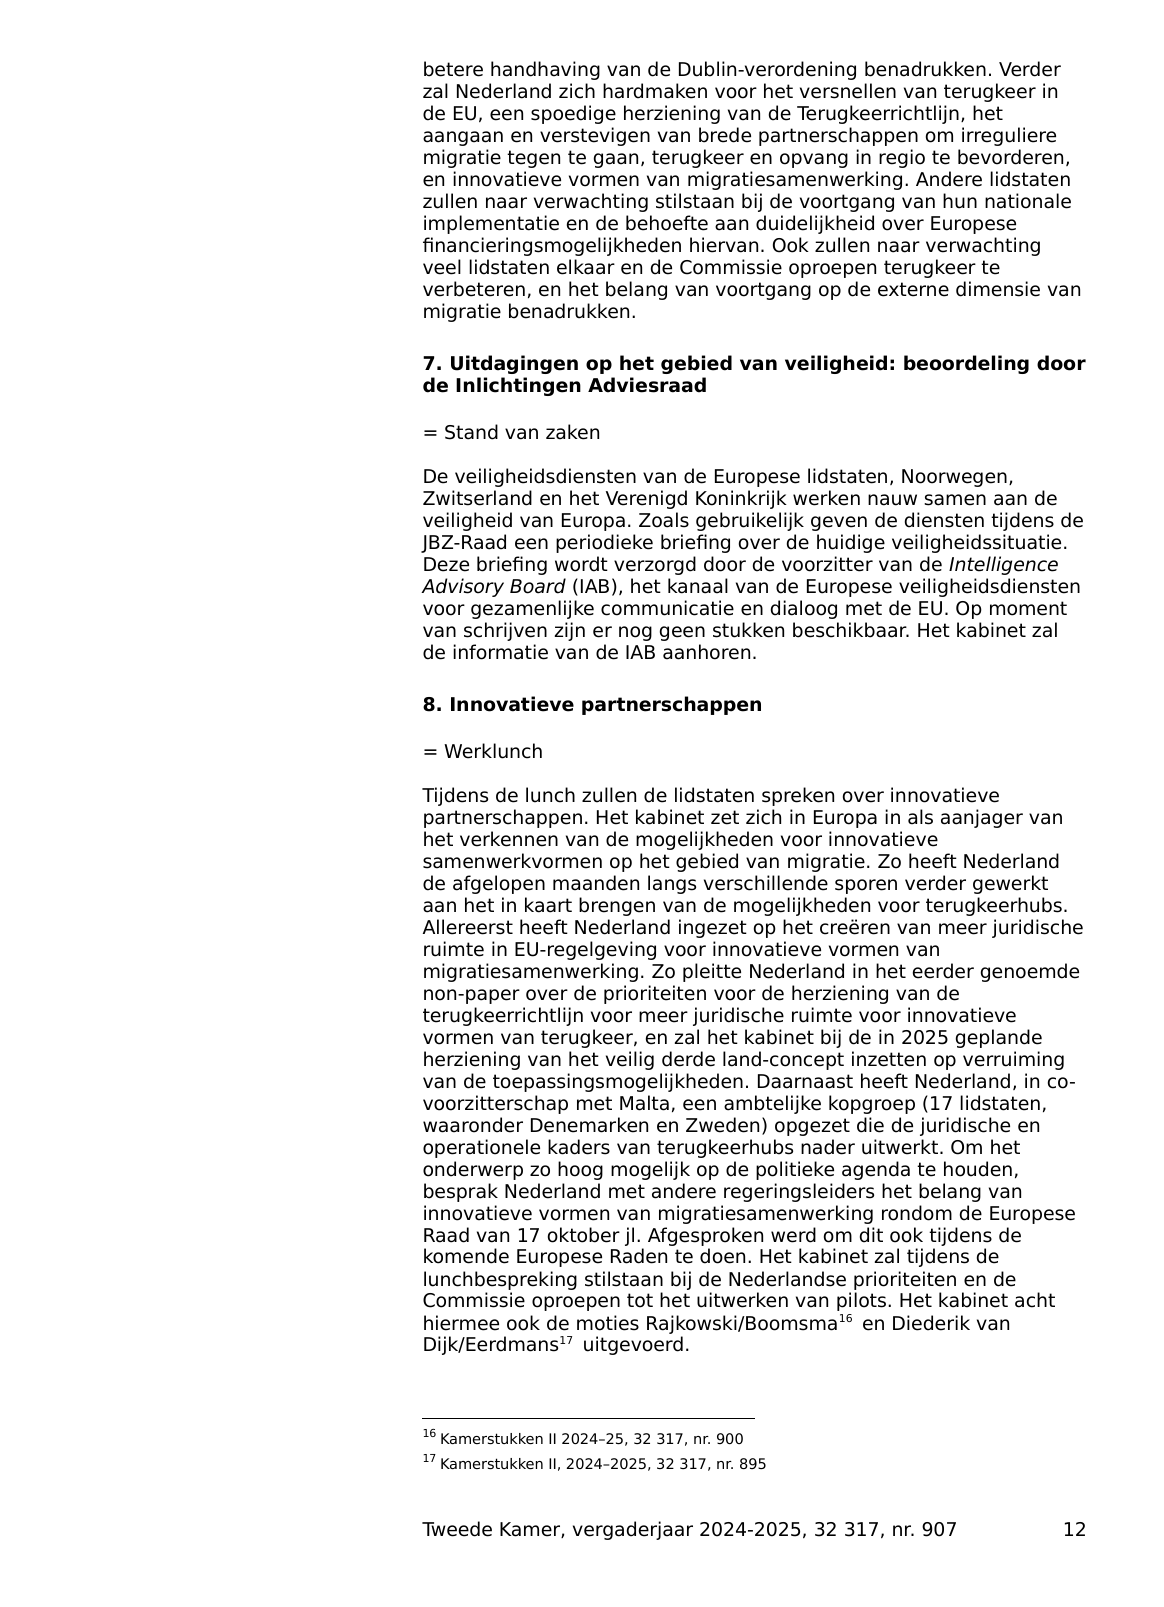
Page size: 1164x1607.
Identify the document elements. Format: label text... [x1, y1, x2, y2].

text = Stand van zaken [422, 422, 1087, 444]
text Kamerstukken II, 2024–2025, 32 317, nr. 895 [422, 1452, 1087, 1474]
text Tijdens de lunch zullen de lidstaten spreken over innovatieve partnerschappen. Het kabinet zet zich in Europa in als aanjager van het verkennen van de mogelijkheden voor innovatieve samenwerkvormen op het gebied van migratie. Zo heeft Nederland de afgelopen maanden langs verschillende sporen verder gewerkt aan het in kaart brengen van de mogelijkheden voor terugkeerhubs. Allereerst heeft Nederland ingezet op het creëren van meer juridische ruimte in EU-regelgeving voor innovatieve vormen van migratiesamenwerking. Zo pleitte Nederland in het eerder genoemde non-paper over de prioriteiten voor de herziening van de terugkeerrichtlijn voor meer juridische ruimte voor innovatieve vormen van terugkeer, en zal het kabinet bij de in 2025 geplande herziening van het veilig derde land-concept inzetten op verruiming van de toepassingsmogelijkheden. Daarnaast heeft Nederland, in co-voorzitterschap met Malta, een ambtelijke kopgroep (17 lidstaten, waaronder Denemarken en Zweden) opgezet die de juridische en operationele kaders van terugkeerhubs nader uitwerkt. Om het onderwerp zo hoog mogelijk op de politieke agenda te houden, besprak Nederland met andere regeringsleiders het belang van innovatieve vormen van migratiesamenwerking rondom de Europese Raad van 17 oktober jl. Afgesproken werd om dit ook tijdens de komende Europese Raden te doen. Het kabinet zal tijdens de lunchbespreking stilstaan bij de Nederlandse prioriteiten en de Commissie oproepen tot het uitwerken van pilots. Het kabinet acht hiermee ook de moties Rajkowski/Boomsma en Diederik van Dijk/Eerdmans uitgevoerd. [422, 785, 1087, 1356]
subtitle 8. Innovatieve partnerschappen [422, 694, 1087, 716]
subtitle 7. Uitdagingen op het gebied van veiligheid: beoordeling door de Inlichtingen Adviesraad [422, 353, 1087, 397]
text De veiligheidsdiensten van de Europese lidstaten, Noorwegen, Zwitserland en het Verenigd Koninkrijk werken nauw samen aan de veiligheid van Europa. Zoals gebruikelijk geven de diensten tijdens de JBZ-Raad een periodieke briefing over de huidige veiligheidssituatie. Deze briefing wordt verzorgd door de voorzitter van de Intelligence Advisory Board (IAB), het kanaal van de Europese veiligheidsdiensten voor gezamenlijke communicatie en dialoog met de EU. Op moment van schrijven zijn er nog geen stukken beschikbaar. Het kabinet zal de informatie van de IAB aanhoren. [422, 466, 1087, 664]
text betere handhaving van de Dublin-verordening benadrukken. Verder zal Nederland zich hardmaken voor het versnellen van terugkeer in de EU, een spoedige herziening van de Terugkeerrichtlijn, het aangaan en verstevigen van brede partnerschappen om irreguliere migratie tegen te gaan, terugkeer en opvang in regio te bevorderen, en innovatieve vormen van migratiesamenwerking. Andere lidstaten zullen naar verwachting stilstaan bij de voortgang van hun nationale implementatie en de behoefte aan duidelijkheid over Europese financieringsmogelijkheden hiervan. Ook zullen naar verwachting veel lidstaten elkaar en de Commissie oproepen terugkeer te verbeteren, en het belang van voortgang op de externe dimensie van migratie benadrukken. [422, 59, 1087, 323]
text Kamerstukken II 2024–25, 32 317, nr. 900 [422, 1427, 1087, 1449]
text = Werklunch [422, 741, 1087, 763]
